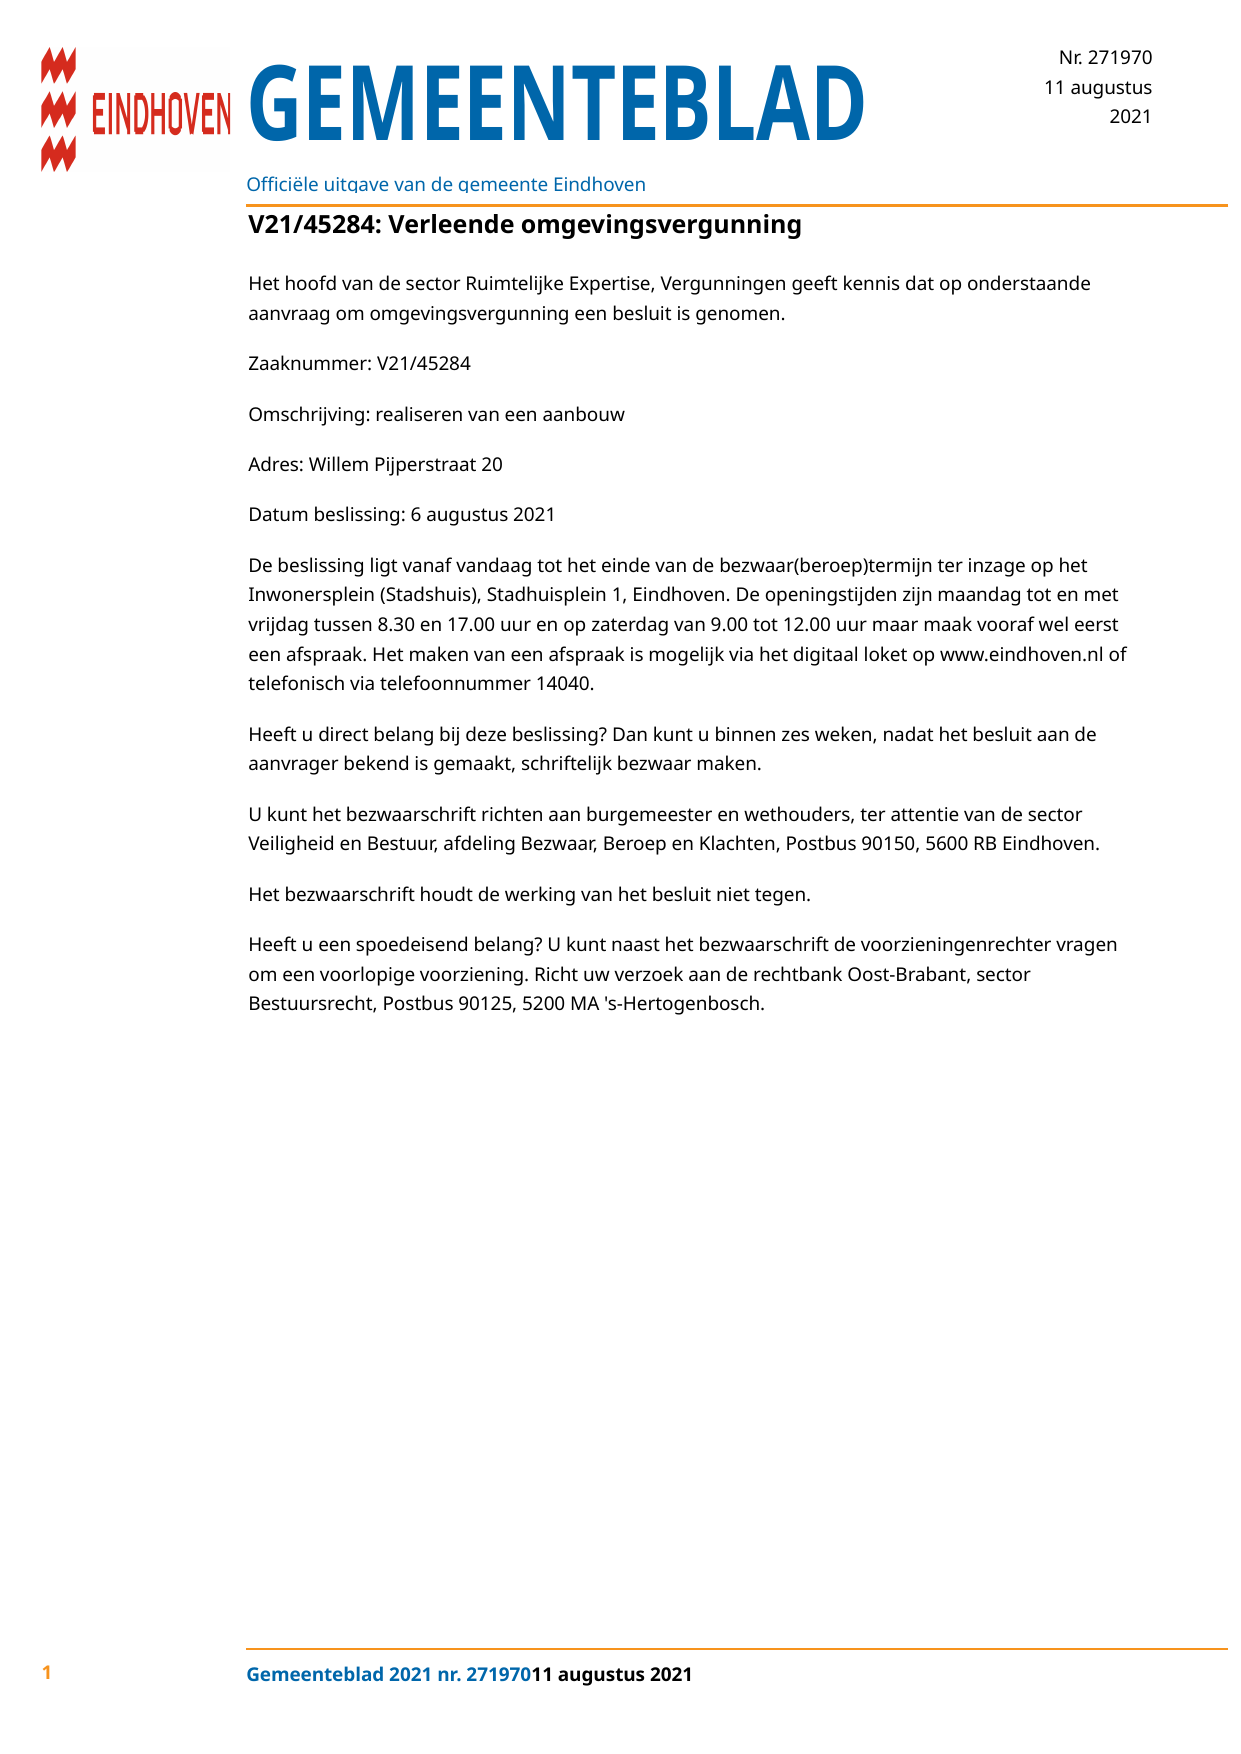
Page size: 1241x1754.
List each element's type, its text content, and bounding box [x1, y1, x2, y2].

text Omschrijving: realiseren van een aanbouw [248, 401, 1152, 426]
text Datum beslissing: 6 augustus 2021 [248, 502, 1152, 527]
text Heeft u direct belang bij deze beslissing? Dan kunt u binnen zes weken, nadat het besluit aan de aanvrager bekend is gemaakt, schriftelijk bezwaar maken. [248, 721, 1152, 776]
text U kunt het bezwaarschrift richten aan burgemeester en wethouders, ter attentie van de sector Veiligheid en Bestuur, afdeling Bezwaar, Beroep en Klachten, Postbus 90150, 5600 RB Eindhoven. [248, 801, 1152, 856]
text Het bezwaarschrift houdt de werking van het besluit niet tegen. [248, 881, 1152, 906]
text Heeft u een spoedeisend belang? U kunt naast het bezwaarschrift de voorzieningenrechter vragen om een voorlopige voorziening. Richt uw verzoek aan de rechtbank Oost-Brabant, sector Bestuursrecht, Postbus 90125, 5200 MA 's-Hertogenbosch. [248, 931, 1152, 1016]
text Adres: Willem Pijperstraat 20 [248, 451, 1152, 477]
text Het hoofd van de sector Ruimtelijke Expertise, Vergunningen geeft kennis dat op onderstaande aanvraag om omgevingsvergunning een besluit is genomen. [248, 270, 1152, 326]
text Zaaknummer: V21/45284 [248, 350, 1152, 376]
text V21/45284: Verleende omgevingsvergunning [248, 207, 1152, 241]
picture [41, 47, 231, 172]
text De beslissing ligt vanaf vandaag tot het einde van de bezwaar(beroep)termijn ter inzage op het Inwonersplein (Stadshuis), Stadhuisplein 1, Eindhoven. De openingstijden zijn maandag tot en met vrijdag tussen 8.30 en 17.00 uur en op zaterdag van 9.00 tot 12.00 uur maar maak vooraf wel eerst een afspraak. Het maken van een afspraak is mogelijk via het digitaal loket op www.eindhoven.nl of telefonisch via telefoonnummer 14040. [248, 552, 1152, 696]
